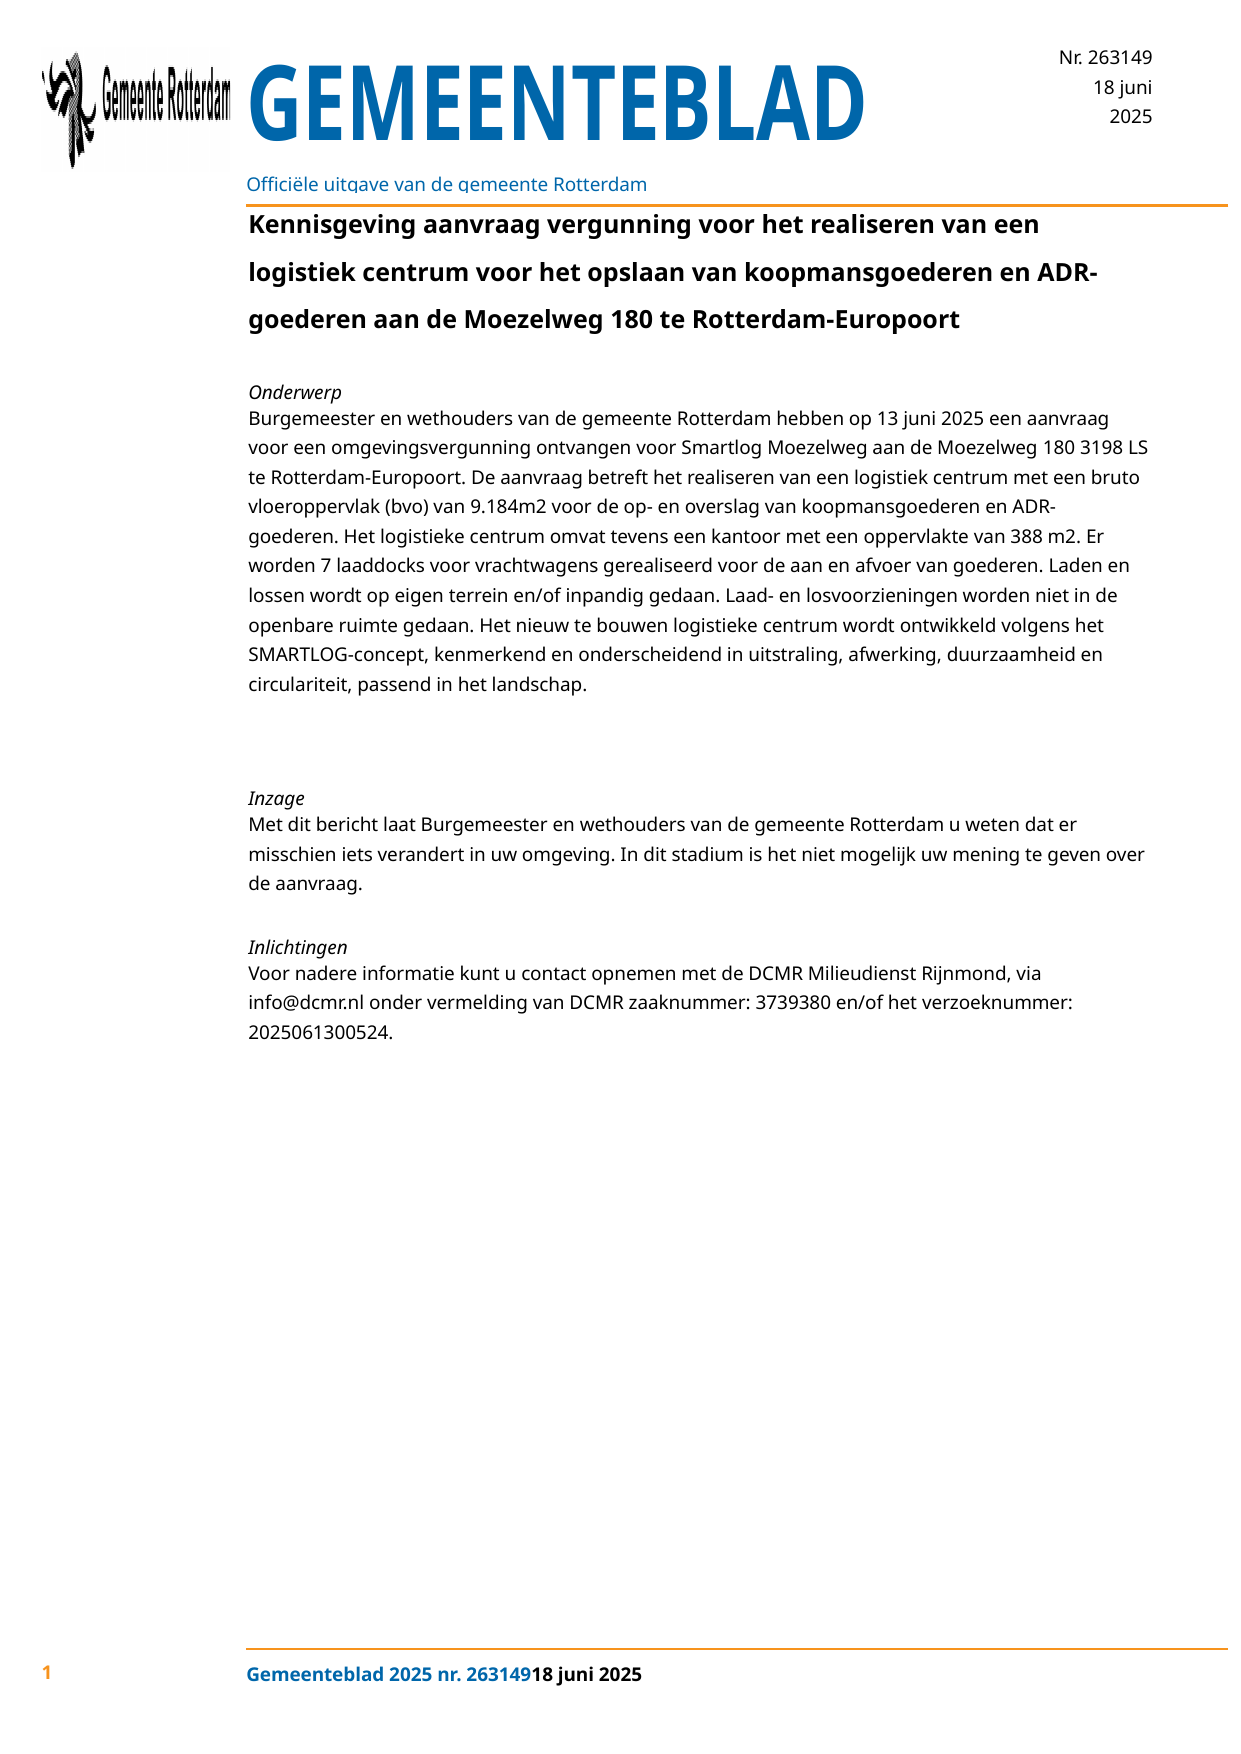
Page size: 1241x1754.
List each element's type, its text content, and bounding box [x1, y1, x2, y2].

text Inzage [248, 785, 1152, 811]
text Met dit bericht laat Burgemeester en wethouders van de gemeente Rotterdam u weten dat er misschien iets verandert in uw omgeving. In dit stadium is het niet mogelijk uw mening te geven over de aanvraag. [248, 811, 1152, 896]
text Inlichtingen [248, 934, 1152, 960]
text Kennisgeving aanvraag vergunning voor het realiseren van een logistiek centrum voor het opslaan van koopmansgoederen en ADR-goederen aan de Moezelweg 180 te Rotterdam-Europoort [248, 207, 1152, 336]
text Voor nadere informatie kunt u contact opnemen met de DCMR Milieudienst Rijnmond, via info@dcmr.nl onder vermelding van DCMR zaaknummer: 3739380 en/of het verzoeknummer: 2025061300524. [248, 960, 1152, 1045]
text Onderwerp [248, 379, 1152, 405]
picture [41, 47, 231, 172]
text Burgemeester en wethouders van de gemeente Rotterdam hebben op 13 juni 2025 een aanvraag voor een omgevingsvergunning ontvangen voor Smartlog Moezelweg aan de Moezelweg 180 3198 LS te Rotterdam-Europoort. De aanvraag betreft het realiseren van een logistiek centrum met een bruto vloeroppervlak (bvo) van 9.184m2 voor de op- en overslag van koopmansgoederen en ADR- goederen. Het logistieke centrum omvat tevens een kantoor met een oppervlakte van 388 m2. Er worden 7 laaddocks voor vrachtwagens gerealiseerd voor de aan en afvoer van goederen. Laden en lossen wordt op eigen terrein en/of inpandig gedaan. Laad- en losvoorzieningen worden niet in de openbare ruimte gedaan. Het nieuw te bouwen logistieke centrum wordt ontwikkeld volgens het SMARTLOG-concept, kenmerkend en onderscheidend in uitstraling, afwerking, duurzaamheid en circulariteit, passend in het landschap. [248, 405, 1152, 697]
